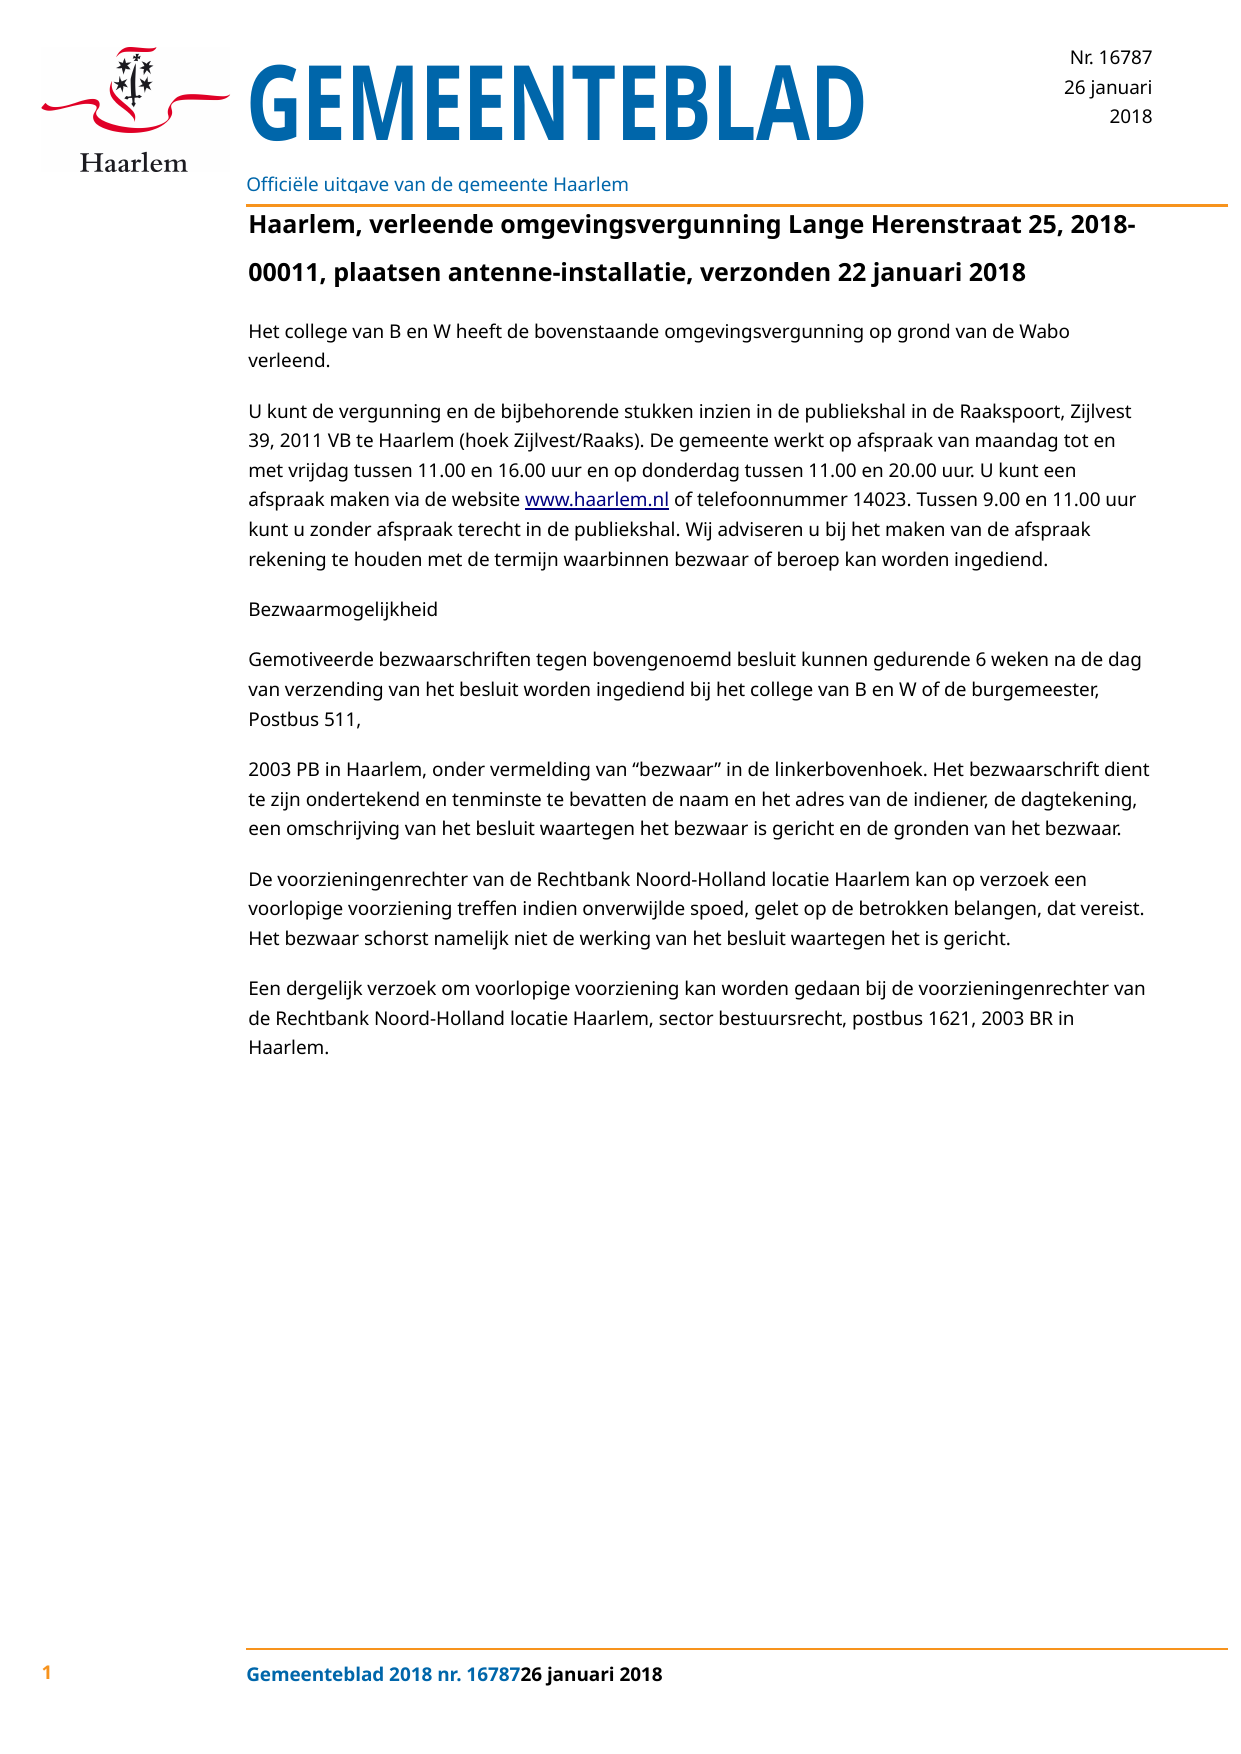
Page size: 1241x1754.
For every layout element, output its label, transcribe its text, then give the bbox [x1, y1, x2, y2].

text De voorzieningenrechter van de Rechtbank Noord-Holland locatie Haarlem kan op verzoek een voorlopige voorziening treffen indien onverwijlde spoed, gelet op de betrokken belangen, dat vereist. Het bezwaar schorst namelijk niet de werking van het besluit waartegen het is gericht. [248, 866, 1152, 951]
text Een dergelijk verzoek om voorlopige voorziening kan worden gedaan bij de voorzieningenrechter van de Rechtbank Noord-Holland locatie Haarlem, sector bestuursrecht, postbus 1621, 2003 BR in Haarlem. [248, 975, 1152, 1060]
text Bezwaarmogelijkheid [248, 596, 1152, 622]
text U kunt de vergunning en de bijbehorende stukken inzien in de publiekshal in de Raakspoort, Zijlvest 39, 2011 VB te Haarlem (hoek Zijlvest/Raaks). De gemeente werkt op afspraak van maandag tot en met vrijdag tussen 11.00 en 16.00 uur en op donderdag tussen 11.00 en 20.00 uur. U kunt een afspraak maken via de website www.haarlem.nl of telefoonnummer 14023. Tussen 9.00 en 11.00 uur kunt u zonder afspraak terecht in de publiekshal. Wij adviseren u bij het maken van de afspraak rekening te houden met de termijn waarbinnen bezwaar of beroep kan worden ingediend. [248, 398, 1152, 572]
text Gemotiveerde bezwaarschriften tegen bovengenoemd besluit kunnen gedurende 6 weken na de dag van verzending van het besluit worden ingediend bij het college van B en W of de burgemeester, Postbus 511, [248, 647, 1152, 732]
text Haarlem, verleende omgevingsvergunning Lange Herenstraat 25, 2018-00011, plaatsen antenne-installatie, verzonden 22 januari 2018 [248, 207, 1152, 288]
text Het college van B en W heeft de bovenstaande omgevingsvergunning op grond van de Wabo verleend. [248, 318, 1152, 373]
picture [41, 47, 231, 172]
text 2003 PB in Haarlem, onder vermelding van “bezwaar” in de linkerbovenhoek. Het bezwaarschrift dient te zijn ondertekend en tenminste te bevatten de naam en het adres van de indiener, de dagtekening, een omschrijving van het besluit waartegen het bezwaar is gericht en de gronden van het bezwaar. [248, 756, 1152, 841]
